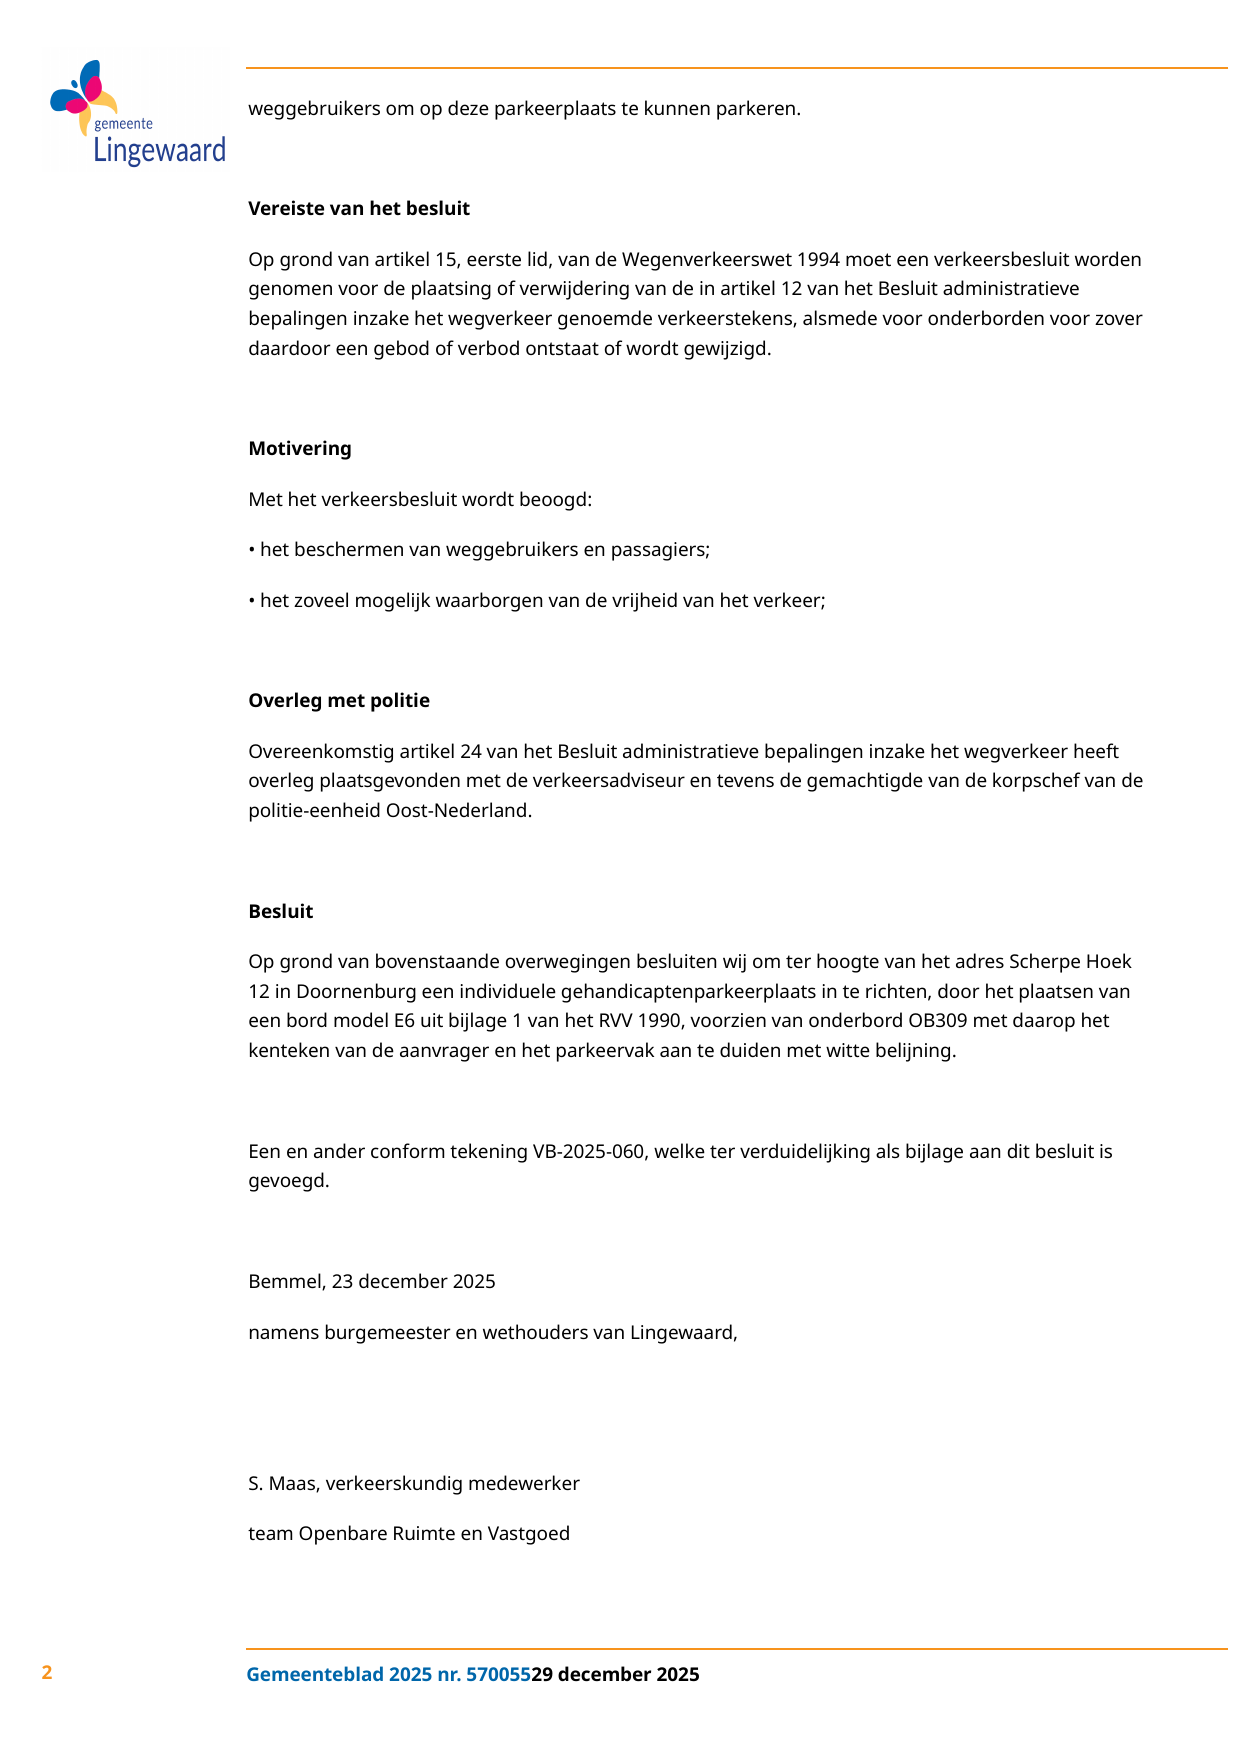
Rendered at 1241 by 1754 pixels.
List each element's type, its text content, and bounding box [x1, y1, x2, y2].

text S. Maas, verkeerskundig medewerker [248, 1470, 1152, 1496]
text Overeenkomstig artikel 24 van het Besluit administratieve bepalingen inzake het wegverkeer heeft overleg plaatsgevonden met de verkeersadviseur en tevens de gemachtigde van de korpschef van de politie-eenheid Oost-Nederland. [248, 738, 1152, 823]
picture [41, 47, 231, 172]
text namens burgemeester en wethouders van Lingewaard, [248, 1319, 1152, 1345]
text Overleg met politie [248, 688, 1152, 713]
text • het beschermen van weggebruikers en passagiers; [248, 536, 1152, 562]
text Vereiste van het besluit [248, 196, 1152, 221]
text • het zoveel mogelijk waarborgen van de vrijheid van het verkeer; [248, 587, 1152, 613]
text team Openbare Ruimte en Vastgoed [248, 1521, 1152, 1546]
text Met het verkeersbesluit wordt beoogd: [248, 486, 1152, 512]
text Motivering [248, 436, 1152, 461]
text Besluit [248, 898, 1152, 924]
text Een en ander conform tekening VB-2025-060, welke ter verduidelijking als bijlage aan dit besluit is gevoegd. [248, 1138, 1152, 1193]
text weggebruikers om op deze parkeerplaats te kunnen parkeren. [248, 95, 1152, 121]
text Bemmel, 23 december 2025 [248, 1268, 1152, 1294]
text Op grond van bovenstaande overwegingen besluiten wij om ter hoogte van het adres Scherpe Hoek 12 in Doornenburg een individuele gehandicaptenparkeerplaats in te richten, door het plaatsen van een bord model E6 uit bijlage 1 van het RVV 1990, voorzien van onderbord OB309 met daarop het kenteken van de aanvrager en het parkeervak aan te duiden met witte belijning. [248, 948, 1152, 1063]
text Op grond van artikel 15, eerste lid, van de Wegenverkeerswet 1994 moet een verkeersbesluit worden genomen voor de plaatsing of verwijdering van de in artikel 12 van het Besluit administratieve bepalingen inzake het wegverkeer genoemde verkeerstekens, alsmede voor onderborden voor zover daardoor een gebod of verbod ontstaat of wordt gewijzigd. [248, 246, 1152, 361]
